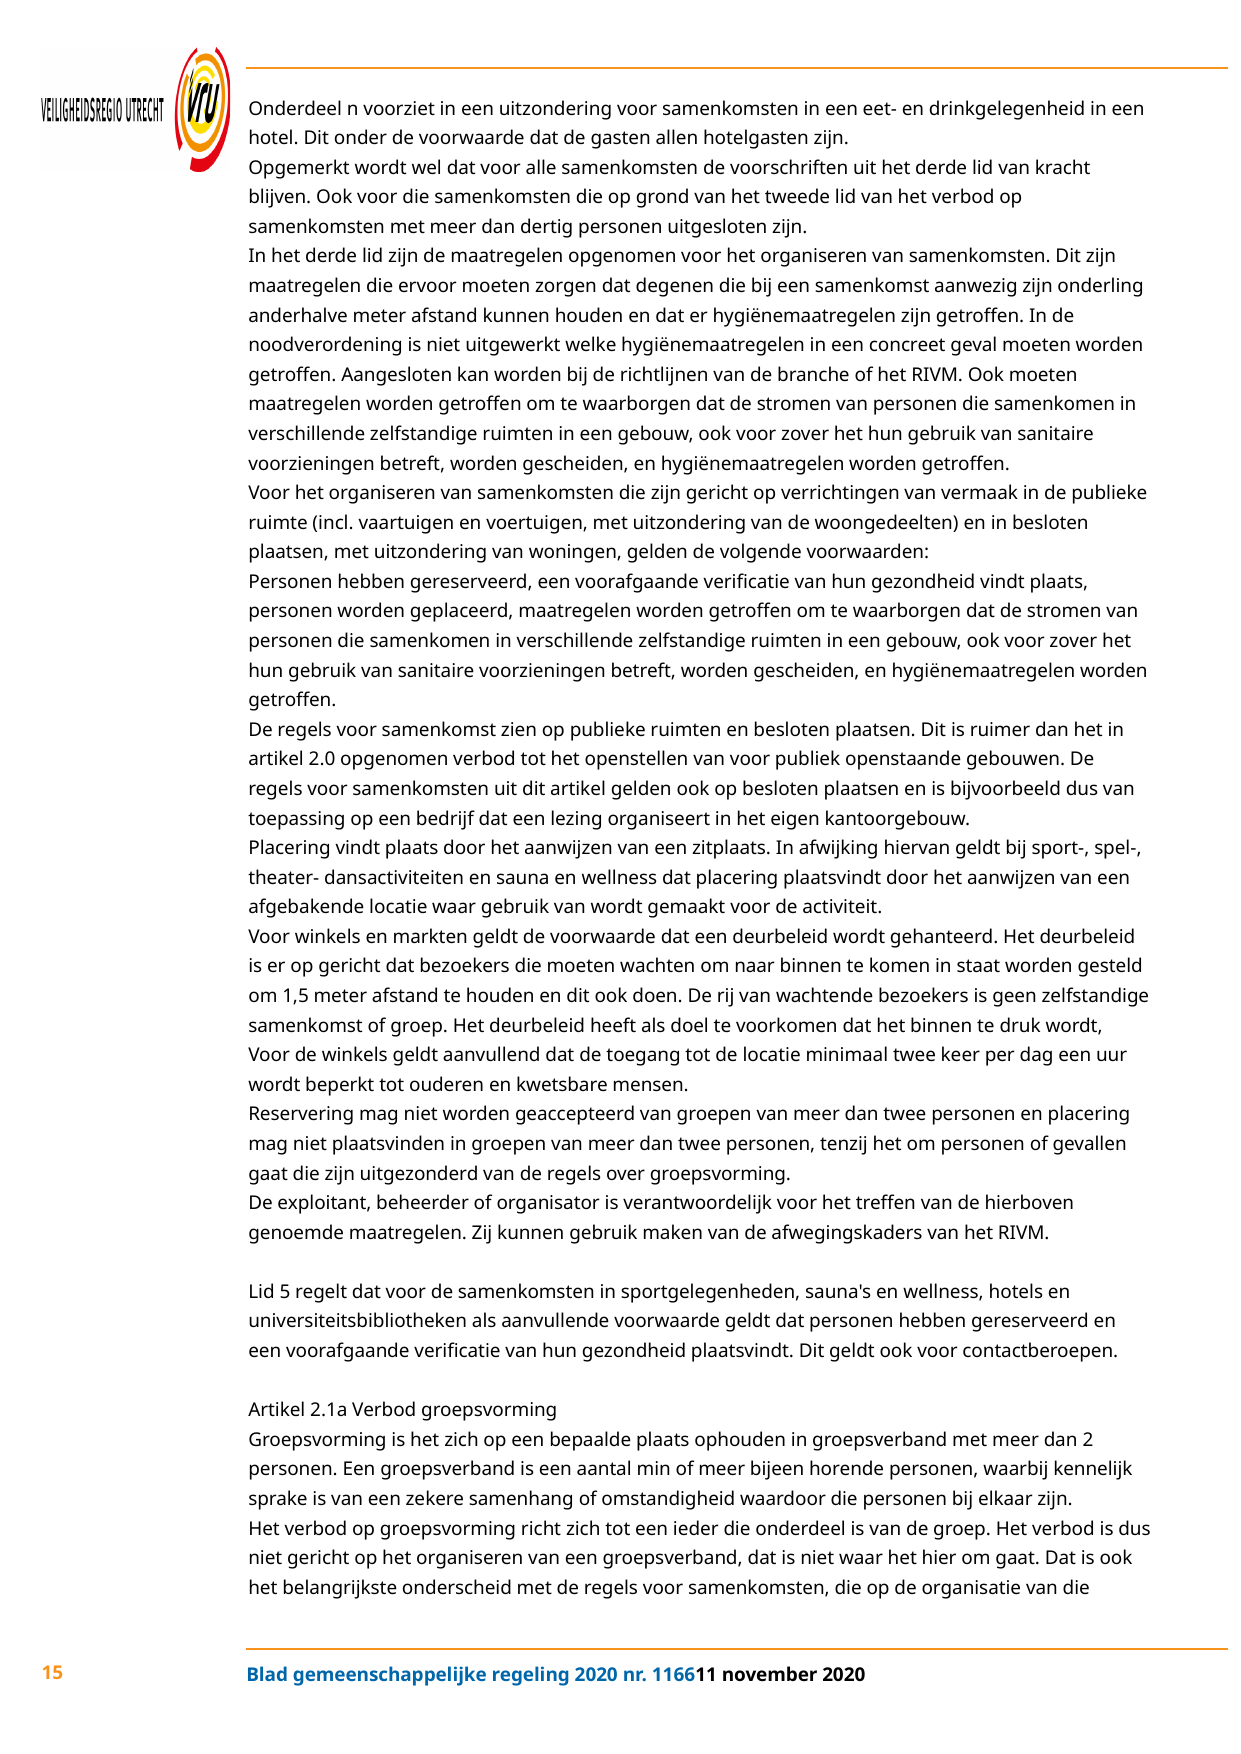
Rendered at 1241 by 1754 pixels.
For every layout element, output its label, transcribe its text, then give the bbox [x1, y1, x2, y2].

text Groepsvorming is het zich op een bepaalde plaats ophouden in groepsverband met meer dan 2 personen. Een groepsverband is een aantal min of meer bijeen horende personen, waarbij kennelijk sprake is van een zekere samenhang of omstandigheid waardoor die personen bij elkaar zijn. [248, 1426, 1152, 1511]
text Voor het organiseren van samenkomsten die zijn gericht op verrichtingen van vermaak in de publieke ruimte (incl. vaartuigen en voertuigen, met uitzondering van de woongedeelten) en in besloten plaatsen, met uitzondering van woningen, gelden de volgende voorwaarden: [248, 479, 1152, 564]
text Voor de winkels geldt aanvullend dat de toegang tot de locatie minimaal twee keer per dag een uur wordt beperkt tot ouderen en kwetsbare mensen. [248, 1041, 1152, 1097]
text Lid 5 regelt dat voor de samenkomsten in sportgelegenheden, sauna's en wellness, hotels en universiteitsbibliotheken als aanvullende voorwaarde geldt dat personen hebben gereserveerd en een voorafgaande verificatie van hun gezondheid plaatsvindt. Dit geldt ook voor contactberoepen. [248, 1278, 1152, 1363]
text Voor winkels en markten geldt de voorwaarde dat een deurbeleid wordt gehanteerd. Het deurbeleid is er op gericht dat bezoekers die moeten wachten om naar binnen te komen in staat worden gesteld om 1,5 meter afstand te houden en dit ook doen. De rij van wachtende bezoekers is geen zelfstandige samenkomst of groep. Het deurbeleid heeft als doel te voorkomen dat het binnen te druk wordt, [248, 923, 1152, 1038]
text Placering vindt plaats door het aanwijzen van een zitplaats. In afwijking hiervan geldt bij sport-, spel-, theater- dansactiviteiten en sauna en wellness dat placering plaatsvindt door het aanwijzen van een afgebakende locatie waar gebruik van wordt gemaakt voor de activiteit. [248, 834, 1152, 919]
text De regels voor samenkomst zien op publieke ruimten en besloten plaatsen. Dit is ruimer dan het in artikel 2.0 opgenomen verbod tot het openstellen van voor publiek openstaande gebouwen. De regels voor samenkomsten uit dit artikel gelden ook op besloten plaatsen en is bijvoorbeeld dus van toepassing op een bedrijf dat een lezing organiseert in het eigen kantoorgebouw. [248, 716, 1152, 831]
text Reservering mag niet worden geaccepteerd van groepen van meer dan twee personen en placering mag niet plaatsvinden in groepen van meer dan twee personen, tenzij het om personen of gevallen gaat die zijn uitgezonderd van de regels over groepsvorming. [248, 1101, 1152, 1186]
text In het derde lid zijn de maatregelen opgenomen voor het organiseren van samenkomsten. Dit zijn maatregelen die ervoor moeten zorgen dat degenen die bij een samenkomst aanwezig zijn onderling anderhalve meter afstand kunnen houden en dat er hygiënemaatregelen zijn getroffen. In de noodverordening is niet uitgewerkt welke hygiënemaatregelen in een concreet geval moeten worden getroffen. Aangesloten kan worden bij de richtlijnen van de branche of het RIVM. Ook moeten maatregelen worden getroffen om te waarborgen dat de stromen van personen die samenkomen in verschillende zelfstandige ruimten in een gebouw, ook voor zover het hun gebruik van sanitaire voorzieningen betreft, worden gescheiden, en hygiënemaatregelen worden getroffen. [248, 243, 1152, 476]
text Artikel 2.1a Verbod groepsvorming [248, 1396, 1152, 1422]
text Opgemerkt wordt wel dat voor alle samenkomsten de voorschriften uit het derde lid van kracht blijven. Ook voor die samenkomsten die op grond van het tweede lid van het verbod op samenkomsten met meer dan dertig personen uitgesloten zijn. [248, 154, 1152, 239]
text Het verbod op groepsvorming richt zich tot een ieder die onderdeel is van de groep. Het verbod is dus niet gericht op het organiseren van een groepsverband, dat is niet waar het hier om gaat. Dat is ook het belangrijkste onderscheid met de regels voor samenkomsten, die op de organisatie van die [248, 1515, 1152, 1600]
text Onderdeel n voorziet in een uitzondering voor samenkomsten in een eet- en drinkgelegenheid in een hotel. Dit onder de voorwaarde dat de gasten allen hotelgasten zijn. [248, 95, 1152, 150]
text De exploitant, beheerder of organisator is verantwoordelijk voor het treffen van de hierboven genoemde maatregelen. Zij kunnen gebruik maken van de afwegingskaders van het RIVM. [248, 1189, 1152, 1245]
text Personen hebben gereserveerd, een voorafgaande verificatie van hun gezondheid vindt plaats, personen worden geplaceerd, maatregelen worden getroffen om te waarborgen dat de stromen van personen die samenkomen in verschillende zelfstandige ruimten in een gebouw, ook voor zover het hun gebruik van sanitaire voorzieningen betreft, worden gescheiden, en hygiënemaatregelen worden getroffen. [248, 568, 1152, 712]
picture [41, 47, 231, 172]
